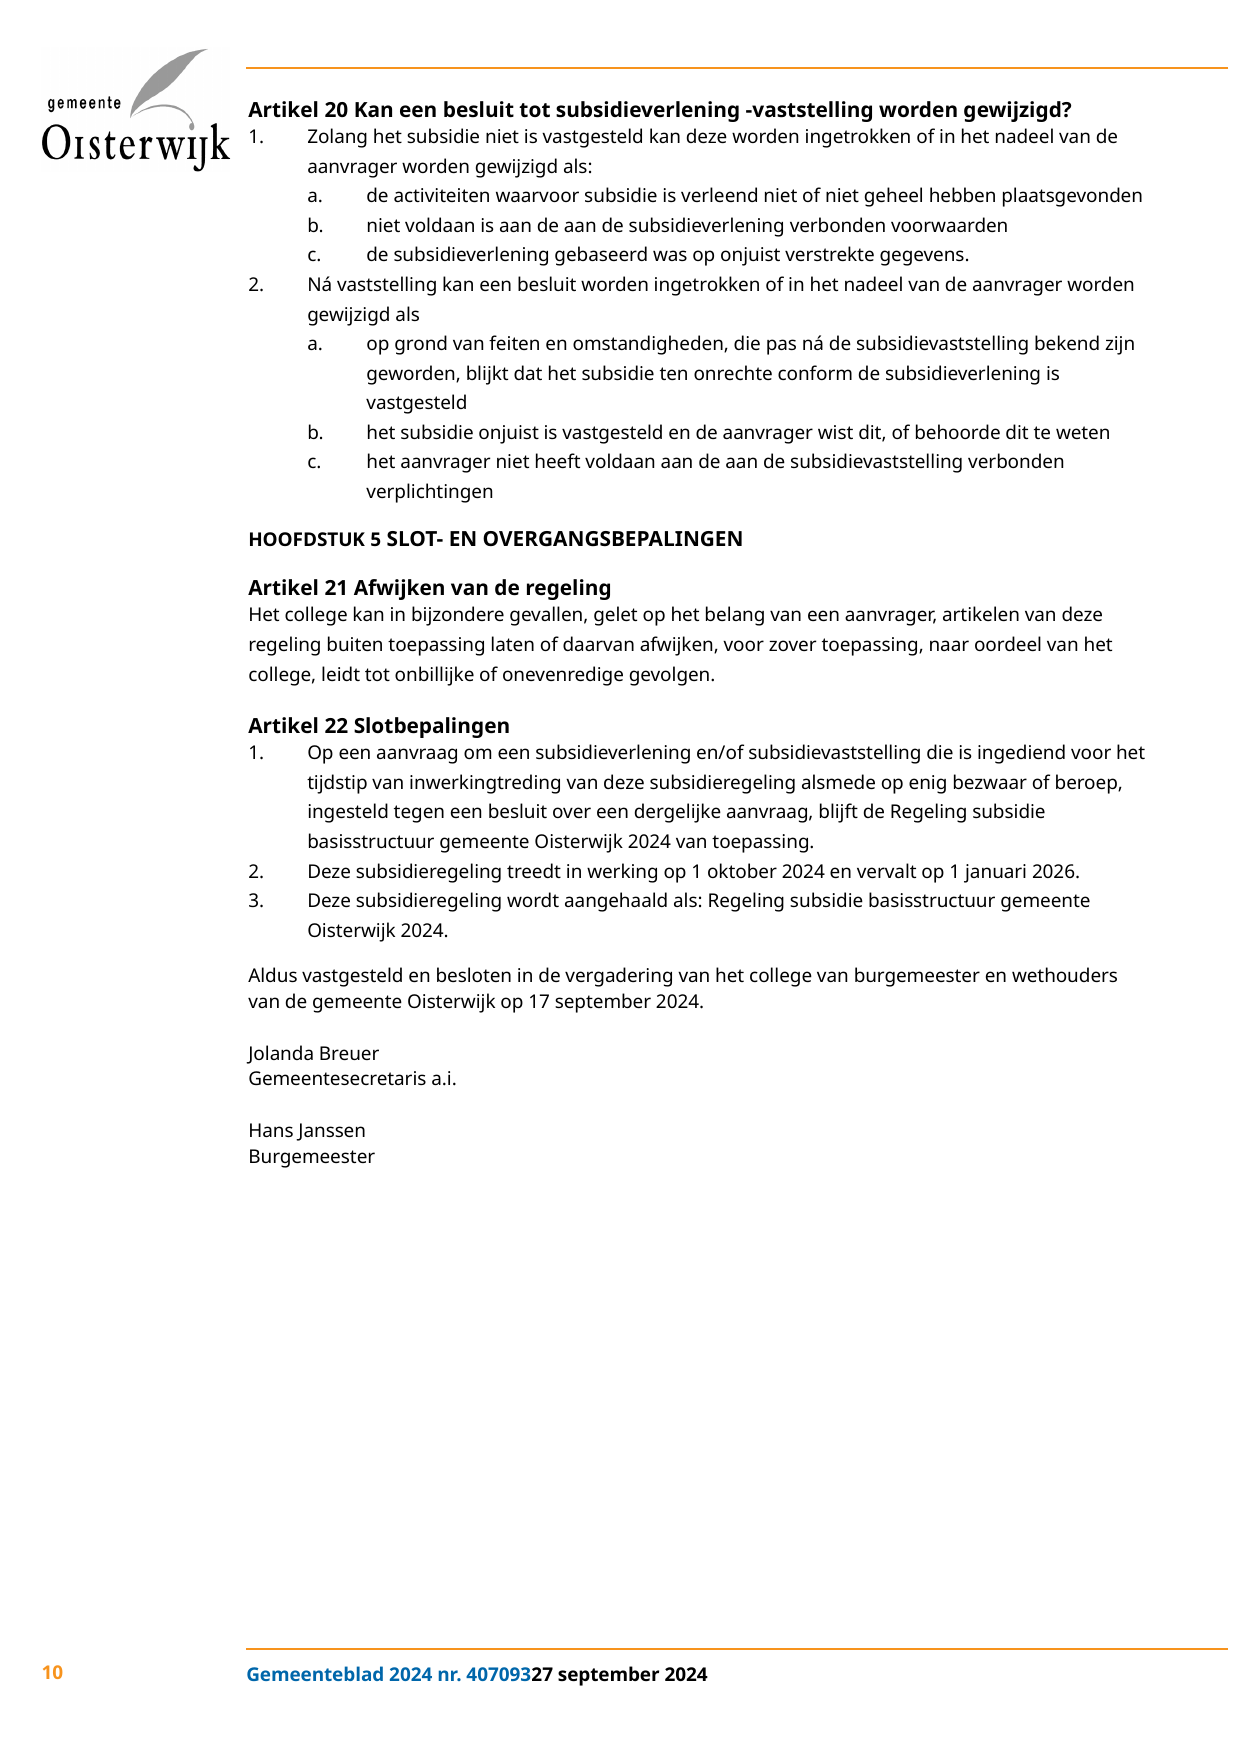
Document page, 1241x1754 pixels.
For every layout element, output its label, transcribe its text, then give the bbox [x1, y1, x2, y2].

list Ná vaststelling kan een besluit worden ingetrokken of in het nadeel van de aanvrager worden gewijzigd als [248, 271, 1152, 326]
text Aldus vastgesteld en besloten in de vergadering van het college van burgemeester en wethouders van de gemeente Oisterwijk op 17 september 2024. [248, 963, 1152, 1014]
text Het college kan in bijzondere gevallen, gelet op het belang van een aanvrager, artikelen van deze regeling buiten toepassing laten of daarvan afwijken, voor zover toepassing, naar oordeel van het college, leidt tot onbillijke of onevenredige gevolgen. [248, 602, 1152, 686]
picture [41, 47, 231, 172]
list het aanvrager niet heeft voldaan aan de aan de subsidievaststelling verbonden verplichtingen [307, 449, 1152, 504]
text Artikel 21 Afwijken van de regeling [248, 573, 1152, 602]
text Artikel 20 Kan een besluit tot subsidieverlening -vaststelling worden gewijzigd? [248, 95, 1152, 123]
list de activiteiten waarvoor subsidie is verleend niet of niet geheel hebben plaatsgevonden [307, 182, 1152, 208]
list Zolang het subsidie niet is vastgesteld kan deze worden ingetrokken of in het nadeel van de aanvrager worden gewijzigd als: [248, 123, 1152, 178]
list niet voldaan is aan de aan de subsidieverlening verbonden voorwaarden [307, 212, 1152, 238]
text Artikel 22 Slotbepalingen [248, 711, 1152, 739]
text Gemeentesecretaris a.i. [248, 1066, 1152, 1091]
list op grond van feiten en omstandigheden, die pas ná de subsidievaststelling bekend zijn geworden, blijkt dat het subsidie ten onrechte conform de subsidieverlening is vastgesteld [307, 330, 1152, 415]
list Op een aanvraag om een subsidieverlening en/of subsidievaststelling die is ingediend voor het tijdstip van inwerkingtreding van deze subsidieregeling alsmede op enig bezwaar of beroep, ingesteld tegen een besluit over een dergelijke aanvraag, blijft de Regeling subsidie basisstructuur gemeente Oisterwijk 2024 van toepassing. [248, 739, 1152, 854]
text Jolanda Breuer [248, 1040, 1152, 1066]
list de subsidieverlening gebaseerd was op onjuist verstrekte gegevens. [307, 242, 1152, 267]
list Deze subsidieregeling wordt aangehaald als: Regeling subsidie basisstructuur gemeente Oisterwijk 2024. [248, 887, 1152, 943]
text Hans Janssen [248, 1117, 1152, 1143]
list Deze subsidieregeling treedt in werking op 1 oktober 2024 en vervalt op 1 januari 2026. [248, 858, 1152, 884]
text Burgemeester [248, 1143, 1152, 1168]
text HOOFDSTUK 5 SLOT- EN OVERGANGSBEPALINGEN [248, 524, 1152, 552]
list het subsidie onjuist is vastgesteld en de aanvrager wist dit, of behoorde dit te weten [307, 419, 1152, 445]
